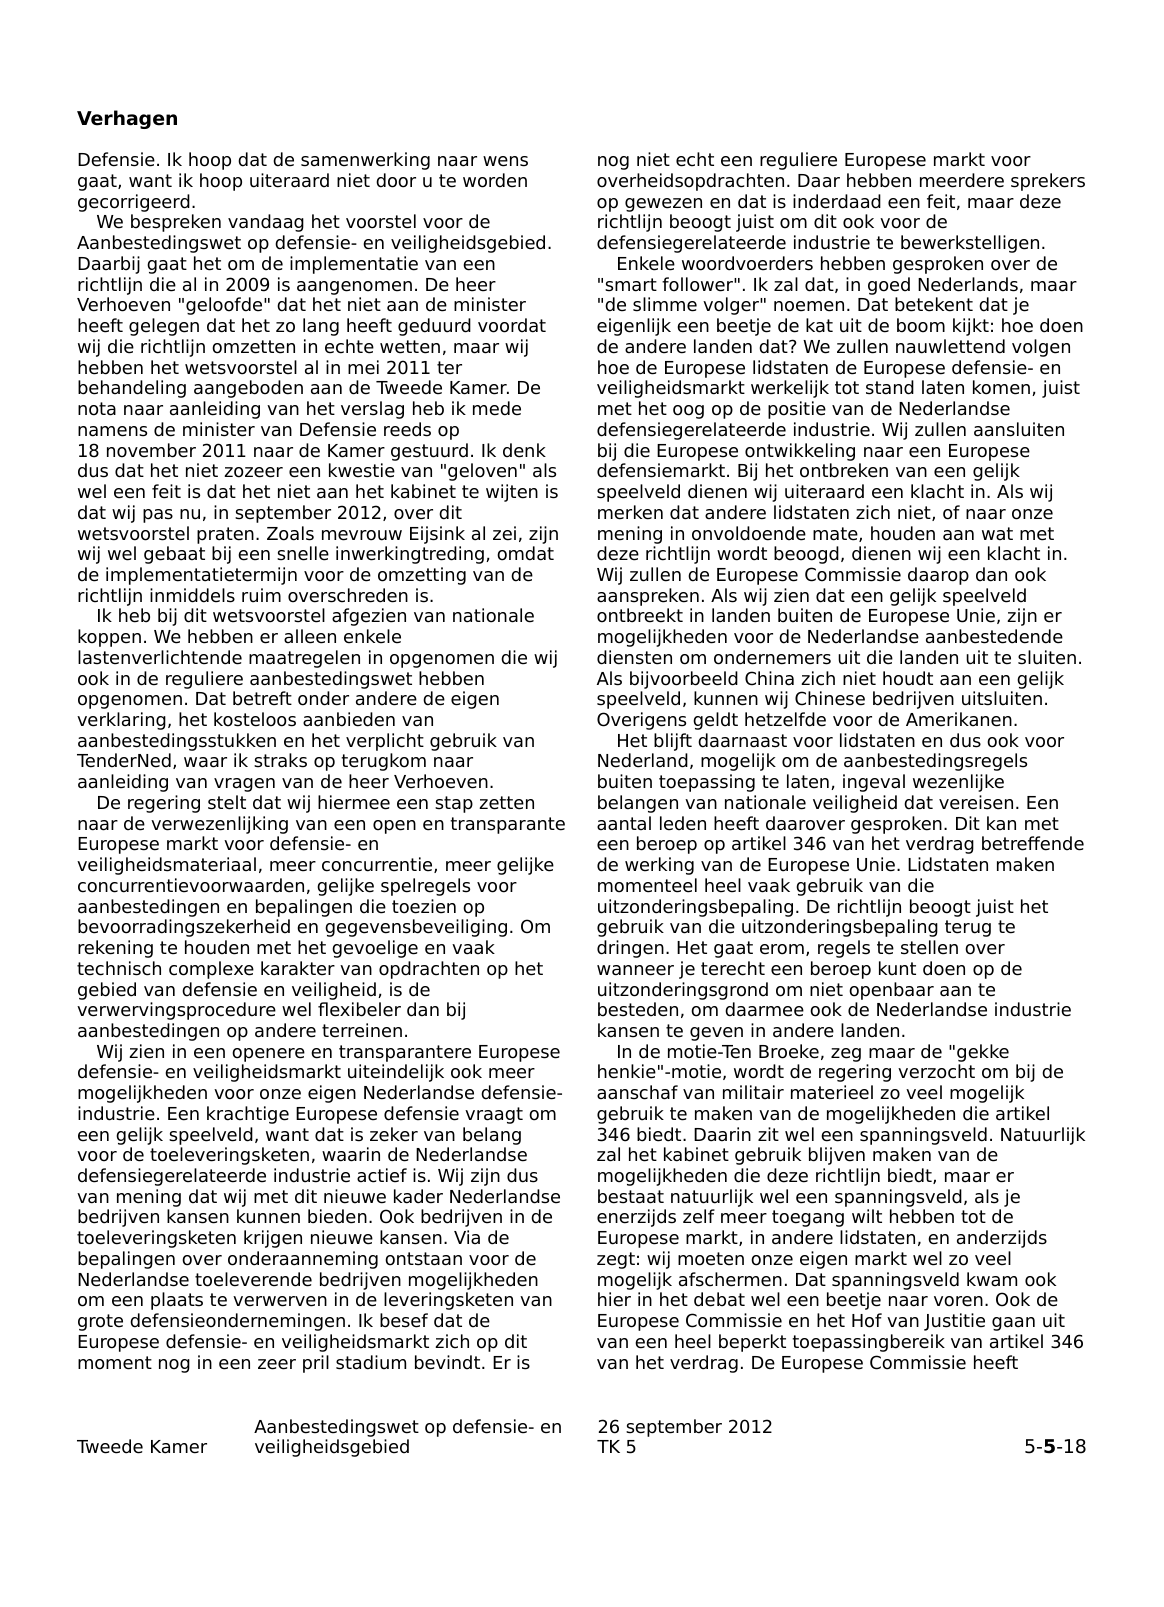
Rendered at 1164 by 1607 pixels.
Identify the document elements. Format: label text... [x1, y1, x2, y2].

text In de motie-Ten Broeke, zeg maar de "gekke henkie"-motie, wordt de regering verzocht om bij de aanschaf van militair materieel zo veel mogelijk gebruik te maken van de mogelijkheden die artikel 346 biedt. Daarin zit wel een spanningsveld. Natuurlijk zal het kabinet gebruik blijven maken van de mogelijkheden die deze richtlijn biedt, maar er bestaat natuurlijk wel een spanningsveld, als je enerzijds zelf meer toegang wilt hebben tot de Europese markt, in andere lidstaten, en anderzijds zegt: wij moeten onze eigen markt wel zo veel mogelijk afschermen. Dat spanningsveld kwam ook hier in het debat wel een beetje naar voren. Ook de Europese Commissie en het Hof van Justitie gaan uit van een heel beperkt toepassingbereik van artikel 346 van het verdrag. De Europese Commissie heeft [596, 1042, 1087, 1373]
text Enkele woordvoerders hebben gesproken over de "smart follower". Ik zal dat, in goed Nederlands, maar "de slimme volger" noemen. Dat betekent dat je eigenlijk een beetje de kat uit de boom kijkt: hoe doen de andere landen dat? We zullen nauwlettend volgen hoe de Europese lidstaten de Europese defensie- en veiligheidsmarkt werkelijk tot stand laten komen, juist met het oog op de positie van de Nederlandse defensiegerelateerde industrie. Wij zullen aansluiten bij die Europese ontwikkeling naar een Europese defensiemarkt. Bij het ontbreken van een gelijk speelveld dienen wij uiteraard een klacht in. Als wij merken dat andere lidstaten zich niet, of naar onze mening in onvoldoende mate, houden aan wat met deze richtlijn wordt beoogd, dienen wij een klacht in. Wij zullen de Europese Commissie daarop dan ook aanspreken. Als wij zien dat een gelijk speelveld ontbreekt in landen buiten de Europese Unie, zijn er mogelijkheden voor de Nederlandse aanbestedende diensten om ondernemers uit die landen uit te sluiten. Als bijvoorbeeld China zich niet houdt aan een gelijk speelveld, kunnen wij Chinese bedrijven uitsluiten. Overigens geldt hetzelfde voor de Amerikanen. [596, 254, 1087, 731]
text Ik heb bij dit wetsvoorstel afgezien van nationale koppen. We hebben er alleen enkele lastenverlichtende maatregelen in opgenomen die wij ook in de reguliere aanbestedingswet hebben opgenomen. Dat betreft onder andere de eigen verklaring, het kosteloos aanbieden van aanbestedingsstukken en het verplicht gebruik van TenderNed, waar ik straks op terugkom naar aanleiding van vragen van de heer Verhoeven. [77, 606, 567, 793]
text nog niet echt een reguliere Europese markt voor overheidsopdrachten. Daar hebben meerdere sprekers op gewezen en dat is inderdaad een feit, maar deze richtlijn beoogt juist om dit ook voor de defensiegerelateerde industrie te bewerkstelligen. [596, 150, 1087, 254]
text De regering stelt dat wij hiermee een stap zetten naar de verwezenlijking van een open en transparante Europese markt voor defensie- en veiligheidsmateriaal, meer concurrentie, meer gelijke concurrentievoorwaarden, gelijke spelregels voor aanbestedingen en bepalingen die toezien op bevoorradingszekerheid en gegevensbeveiliging. Om rekening te houden met het gevoelige en vaak technisch complexe karakter van opdrachten op het gebied van defensie en veiligheid, is de verwervingsprocedure wel flexibeler dan bij aanbestedingen op andere terreinen. [77, 793, 567, 1042]
text Defensie. Ik hoop dat de samenwerking naar wens gaat, want ik hoop uiteraard niet door u te worden gecorrigeerd. [77, 150, 567, 212]
text Het blijft daarnaast voor lidstaten en dus ook voor Nederland, mogelijk om de aanbestedingsregels buiten toepassing te laten, ingeval wezenlijke belangen van nationale veiligheid dat vereisen. Een aantal leden heeft daarover gesproken. Dit kan met een beroep op artikel 346 van het verdrag betreffende de werking van de Europese Unie. Lidstaten maken momenteel heel vaak gebruik van die uitzonderingsbepaling. De richtlijn beoogt juist het gebruik van die uitzonderingsbepaling terug te dringen. Het gaat erom, regels te stellen over wanneer je terecht een beroep kunt doen op de uitzonderingsgrond om niet openbaar aan te besteden, om daarmee ook de Nederlandse industrie kansen te geven in andere landen. [596, 731, 1087, 1042]
text Wij zien in een openere en transparantere Europese defensie- en veiligheidsmarkt uiteindelijk ook meer mogelijkheden voor onze eigen Nederlandse defensie-industrie. Een krachtige Europese defensie vraagt om een gelijk speelveld, want dat is zeker van belang voor de toeleveringsketen, waarin de Nederlandse defensiegerelateerde industrie actief is. Wij zijn dus van mening dat wij met dit nieuwe kader Nederlandse bedrijven kansen kunnen bieden. Ook bedrijven in de toeleveringsketen krijgen nieuwe kansen. Via de bepalingen over onderaanneming ontstaan voor de Nederlandse toeleverende bedrijven mogelijkheden om een plaats te verwerven in de leveringsketen van grote defensieondernemingen. Ik besef dat de Europese defensie- en veiligheidsmarkt zich op dit moment nog in een zeer pril stadium bevindt. Er is [77, 1042, 567, 1373]
text We bespreken vandaag het voorstel voor de Aanbestedingswet op defensie- en veiligheidsgebied. Daarbij gaat het om de implementatie van een richtlijn die al in 2009 is aangenomen. De heer Verhoeven "geloofde" dat het niet aan de minister heeft gelegen dat het zo lang heeft geduurd voordat wij die richtlijn omzetten in echte wetten, maar wij hebben het wetsvoorstel al in mei 2011 ter behandeling aangeboden aan de Tweede Kamer. De nota naar aanleiding van het verslag heb ik mede namens de minister van Defensie reeds op 18 november 2011 naar de Kamer gestuurd. Ik denk dus dat het niet zozeer een kwestie van "geloven" als wel een feit is dat het niet aan het kabinet te wijten is dat wij pas nu, in september 2012, over dit wetsvoorstel praten. Zoals mevrouw Eijsink al zei, zijn wij wel gebaat bij een snelle inwerkingtreding, omdat de implementatietermijn voor de omzetting van de richtlijn inmiddels ruim overschreden is. [77, 212, 567, 606]
